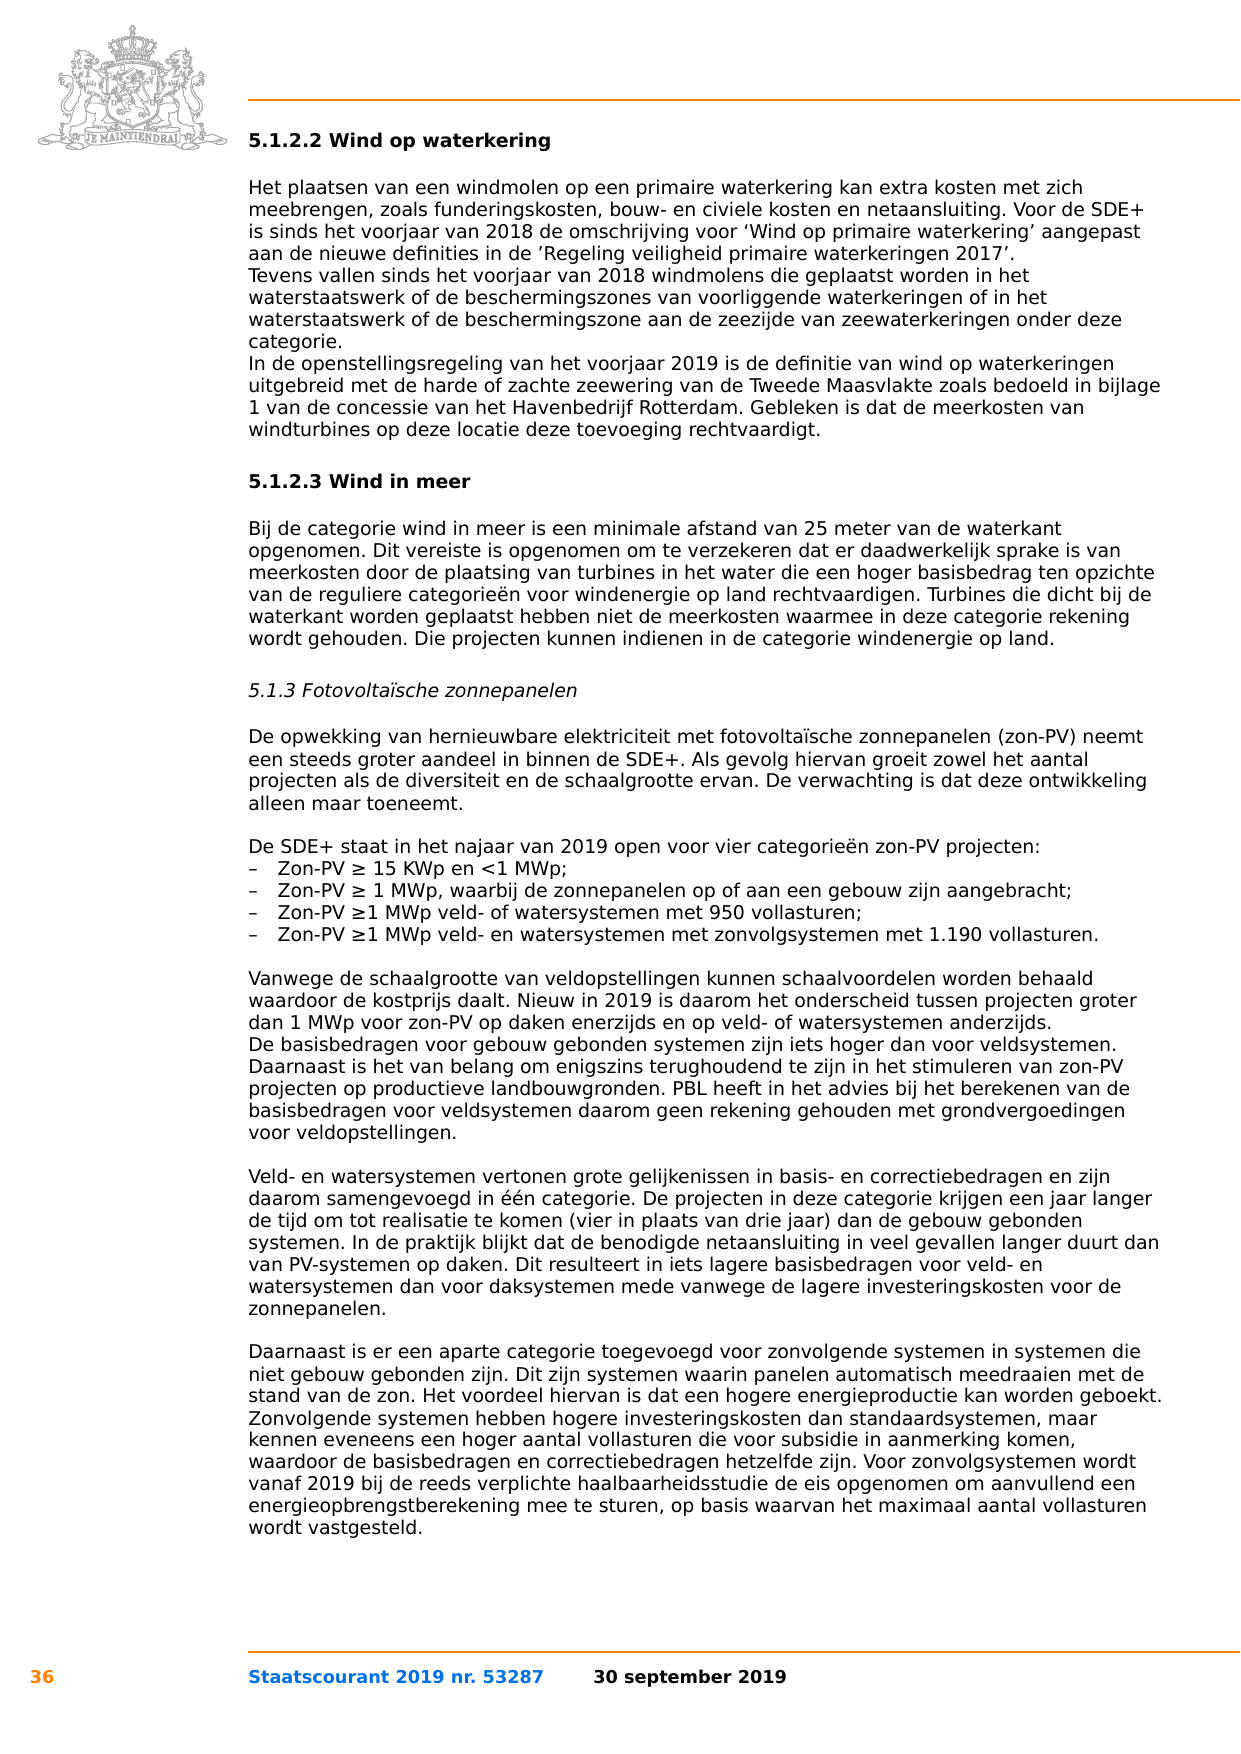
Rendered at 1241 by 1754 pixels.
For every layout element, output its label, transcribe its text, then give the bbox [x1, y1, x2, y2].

text Tevens vallen sinds het voorjaar van 2018 windmolens die geplaatst worden in het waterstaatswerk of de beschermingszones van voorliggende waterkeringen of in het waterstaatswerk of de beschermingszone aan de zeezijde van zeewaterkeringen onder deze categorie. [248, 265, 1163, 353]
text Vanwege de schaalgrootte van veldopstellingen kunnen schaalvoordelen worden behaald waardoor de kostprijs daalt. Nieuw in 2019 is daarom het onderscheid tussen projecten groter dan 1 MWp voor zon-PV op daken enerzijds en op veld- of watersystemen anderzijds. [248, 968, 1163, 1034]
picture [38, 25, 227, 150]
subtitle 5.1.2.2 Wind op waterkering [248, 130, 1163, 152]
text In de openstellingsregeling van het voorjaar 2019 is de definitie van wind op waterkeringen uitgebreid met de harde of zachte zeewering van de Tweede Maasvlakte zoals bedoeld in bijlage 1 van de concessie van het Havenbedrijf Rotterdam. Gebleken is dat de meerkosten van windturbines op deze locatie deze toevoeging rechtvaardigt. [248, 353, 1163, 441]
text – Zon-PV ≥ 15 KWp en <1 MWp; [248, 858, 1163, 880]
text De SDE+ staat in het najaar van 2019 open voor vier categorieën zon-PV projecten: [248, 836, 1163, 858]
text De opwekking van hernieuwbare elektriciteit met fotovoltaïsche zonnepanelen (zon-PV) neemt een steeds groter aandeel in binnen de SDE+. Als gevolg hiervan groeit zowel het aantal projecten als de diversiteit en de schaalgrootte ervan. De verwachting is dat deze ontwikkeling alleen maar toeneemt. [248, 726, 1163, 814]
text Daarnaast is er een aparte categorie toegevoegd voor zonvolgende systemen in systemen die niet gebouw gebonden zijn. Dit zijn systemen waarin panelen automatisch meedraaien met de stand van de zon. Het voordeel hiervan is dat een hogere energieproductie kan worden geboekt. Zonvolgende systemen hebben hogere investeringskosten dan standaardsystemen, maar kennen eveneens een hoger aantal vollasturen die voor subsidie in aanmerking komen, waardoor de basisbedragen en correctiebedragen hetzelfde zijn. Voor zonvolgsystemen wordt vanaf 2019 bij de reeds verplichte haalbaarheidsstudie de eis opgenomen om aanvullend een energieopbrengstberekening mee te sturen, op basis waarvan het maximaal aantal vollasturen wordt vastgesteld. [248, 1341, 1163, 1539]
subtitle 5.1.2.3 Wind in meer [248, 471, 1163, 493]
text – Zon-PV ≥ 1 MWp, waarbij de zonnepanelen op of aan een gebouw zijn aangebracht; [248, 880, 1163, 902]
text Bij de categorie wind in meer is een minimale afstand van 25 meter van de waterkant opgenomen. Dit vereiste is opgenomen om te verzekeren dat er daadwerkelijk sprake is van meerkosten door de plaatsing van turbines in het water die een hoger basisbedrag ten opzichte van de reguliere categorieën voor windenergie op land rechtvaardigen. Turbines die dicht bij de waterkant worden geplaatst hebben niet de meerkosten waarmee in deze categorie rekening wordt gehouden. Die projecten kunnen indienen in de categorie windenergie op land. [248, 518, 1163, 649]
text Het plaatsen van een windmolen op een primaire waterkering kan extra kosten met zich meebrengen, zoals funderingskosten, bouw- en civiele kosten en netaansluiting. Voor de SDE+ is sinds het voorjaar van 2018 de omschrijving voor ‘Wind op primaire waterkering’ aangepast aan de nieuwe definities in de ’Regeling veiligheid primaire waterkeringen 2017’. [248, 177, 1163, 265]
text – Zon-PV ≥1 MWp veld- of watersystemen met 950 vollasturen; [248, 902, 1163, 924]
subtitle 5.1.3 Fotovoltaïsche zonnepanelen [248, 679, 1163, 701]
text De basisbedragen voor gebouw gebonden systemen zijn iets hoger dan voor veldsystemen. Daarnaast is het van belang om enigszins terughoudend te zijn in het stimuleren van zon-PV projecten op productieve landbouwgronden. PBL heeft in het advies bij het berekenen van de basisbedragen voor veldsystemen daarom geen rekening gehouden met grondvergoedingen voor veldopstellingen. [248, 1034, 1163, 1144]
text Veld- en watersystemen vertonen grote gelijkenissen in basis- en correctiebedragen en zijn daarom samengevoegd in één categorie. De projecten in deze categorie krijgen een jaar langer de tijd om tot realisatie te komen (vier in plaats van drie jaar) dan de gebouw gebonden systemen. In de praktijk blijkt dat de benodigde netaansluiting in veel gevallen langer duurt dan van PV-systemen op daken. Dit resulteert in iets lagere basisbedragen voor veld- en watersystemen dan voor daksystemen mede vanwege de lagere investeringskosten voor de zonnepanelen. [248, 1166, 1163, 1319]
text – Zon-PV ≥1 MWp veld- en watersystemen met zonvolgsystemen met 1.190 vollasturen. [248, 924, 1163, 946]
